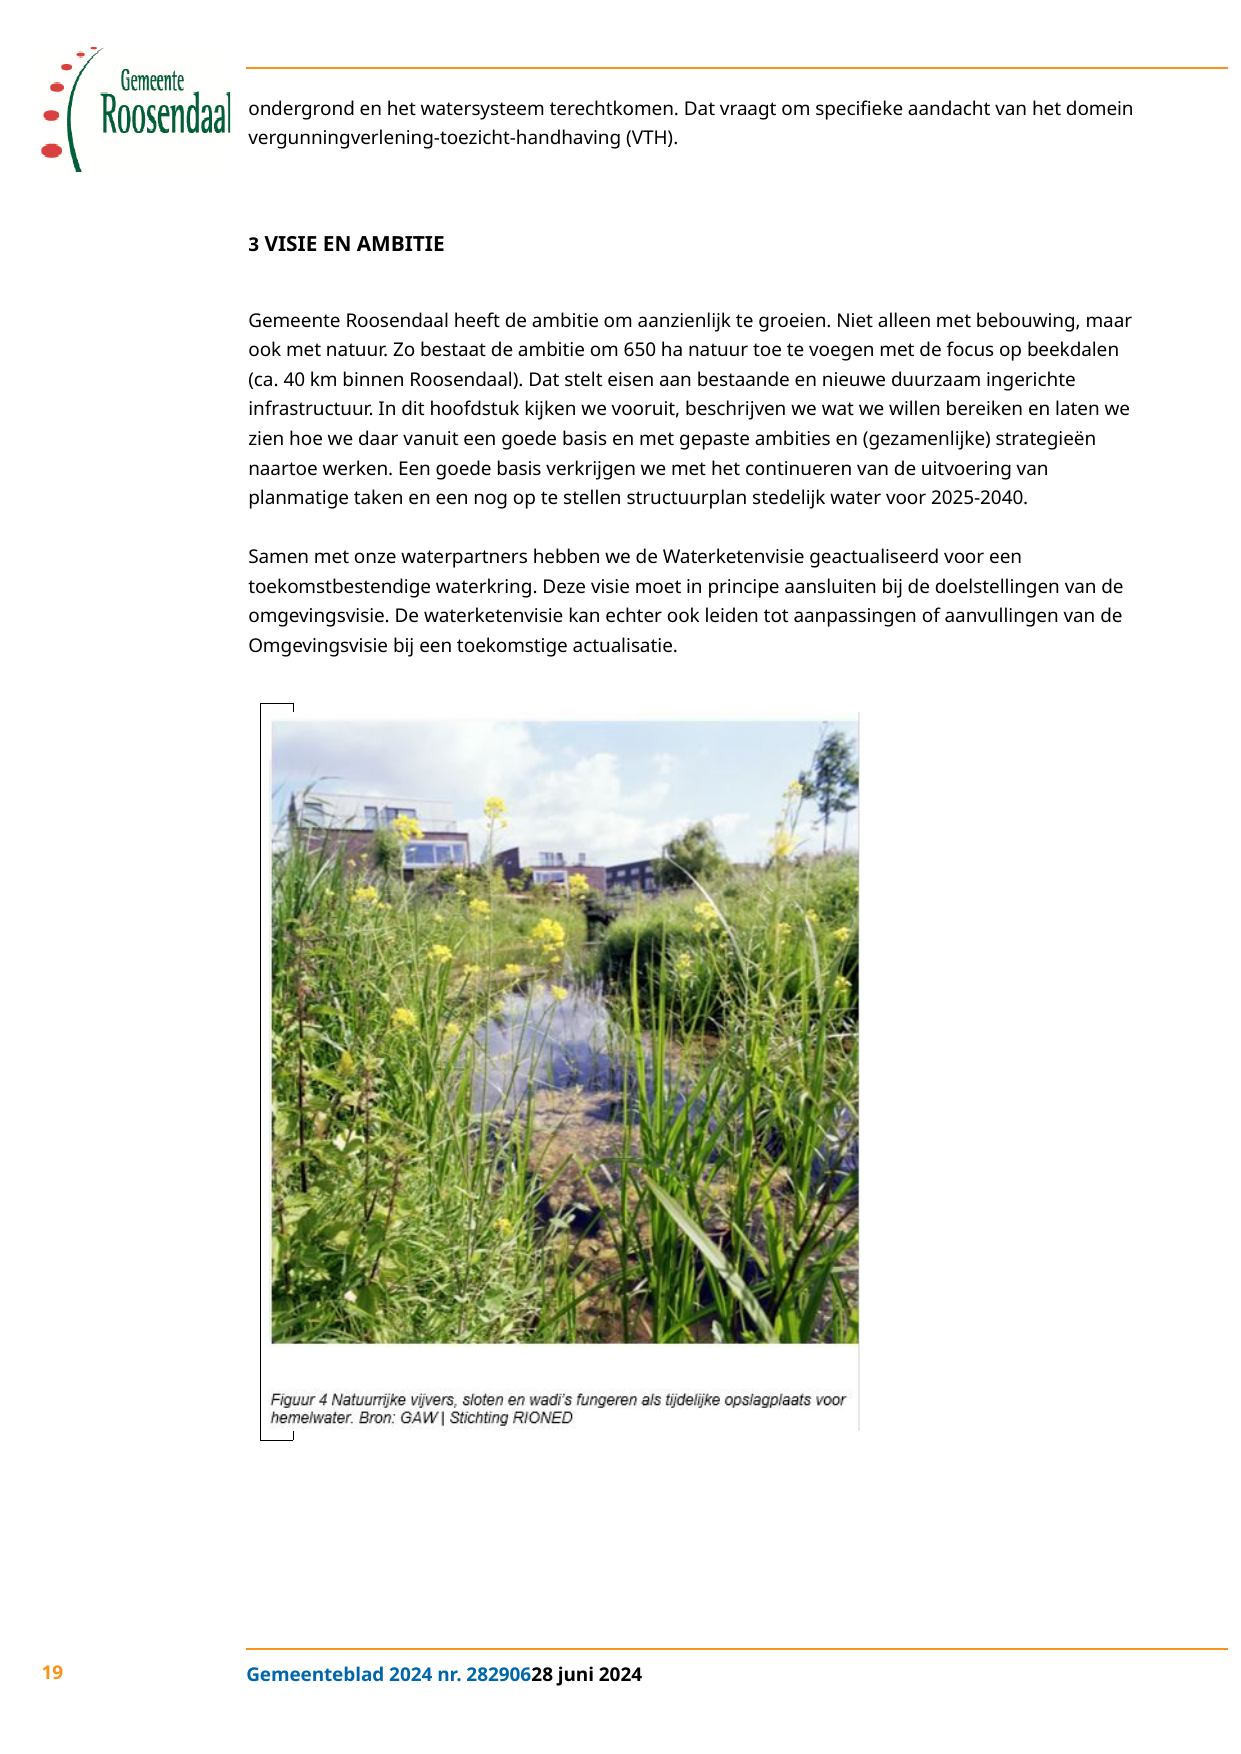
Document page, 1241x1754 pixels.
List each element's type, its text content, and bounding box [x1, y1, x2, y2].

picture [268, 712, 860, 1431]
text ondergrond en het watersysteem terechtkomen. Dat vraagt om specifieke aandacht van het domein vergunningverlening-toezicht-handhaving (VTH). [248, 95, 1152, 150]
text Samen met onze waterpartners hebben we de Waterketenvisie geactualiseerd voor een toekomstbestendige waterkring. Deze visie moet in principe aansluiten bij de doelstellingen van de omgevingsvisie. De waterketenvisie kan echter ook leiden tot aanpassingen of aanvullingen van de Omgevingsvisie bij een toekomstige actualisatie. [248, 543, 1152, 658]
text Gemeente Roosendaal heeft de ambitie om aanzienlijk te groeien. Niet alleen met bebouwing, maar ook met natuur. Zo bestaat de ambitie om 650 ha natuur toe te voegen met de focus op beekdalen (ca. 40 km binnen Roosendaal). Dat stelt eisen aan bestaande en nieuwe duurzaam ingerichte infrastructuur. In dit hoofdstuk kijken we vooruit, beschrijven we wat we willen bereiken en laten we zien hoe we daar vanuit een goede basis en met gepaste ambities en (gezamenlijke) strategieën naartoe werken. Een goede basis verkrijgen we met het continueren van de uitvoering van planmatige taken en een nog op te stellen structuurplan stedelijk water voor 2025-2040. [248, 307, 1152, 510]
picture [41, 47, 231, 172]
text 3 VISIE EN AMBITIE [248, 229, 1152, 258]
